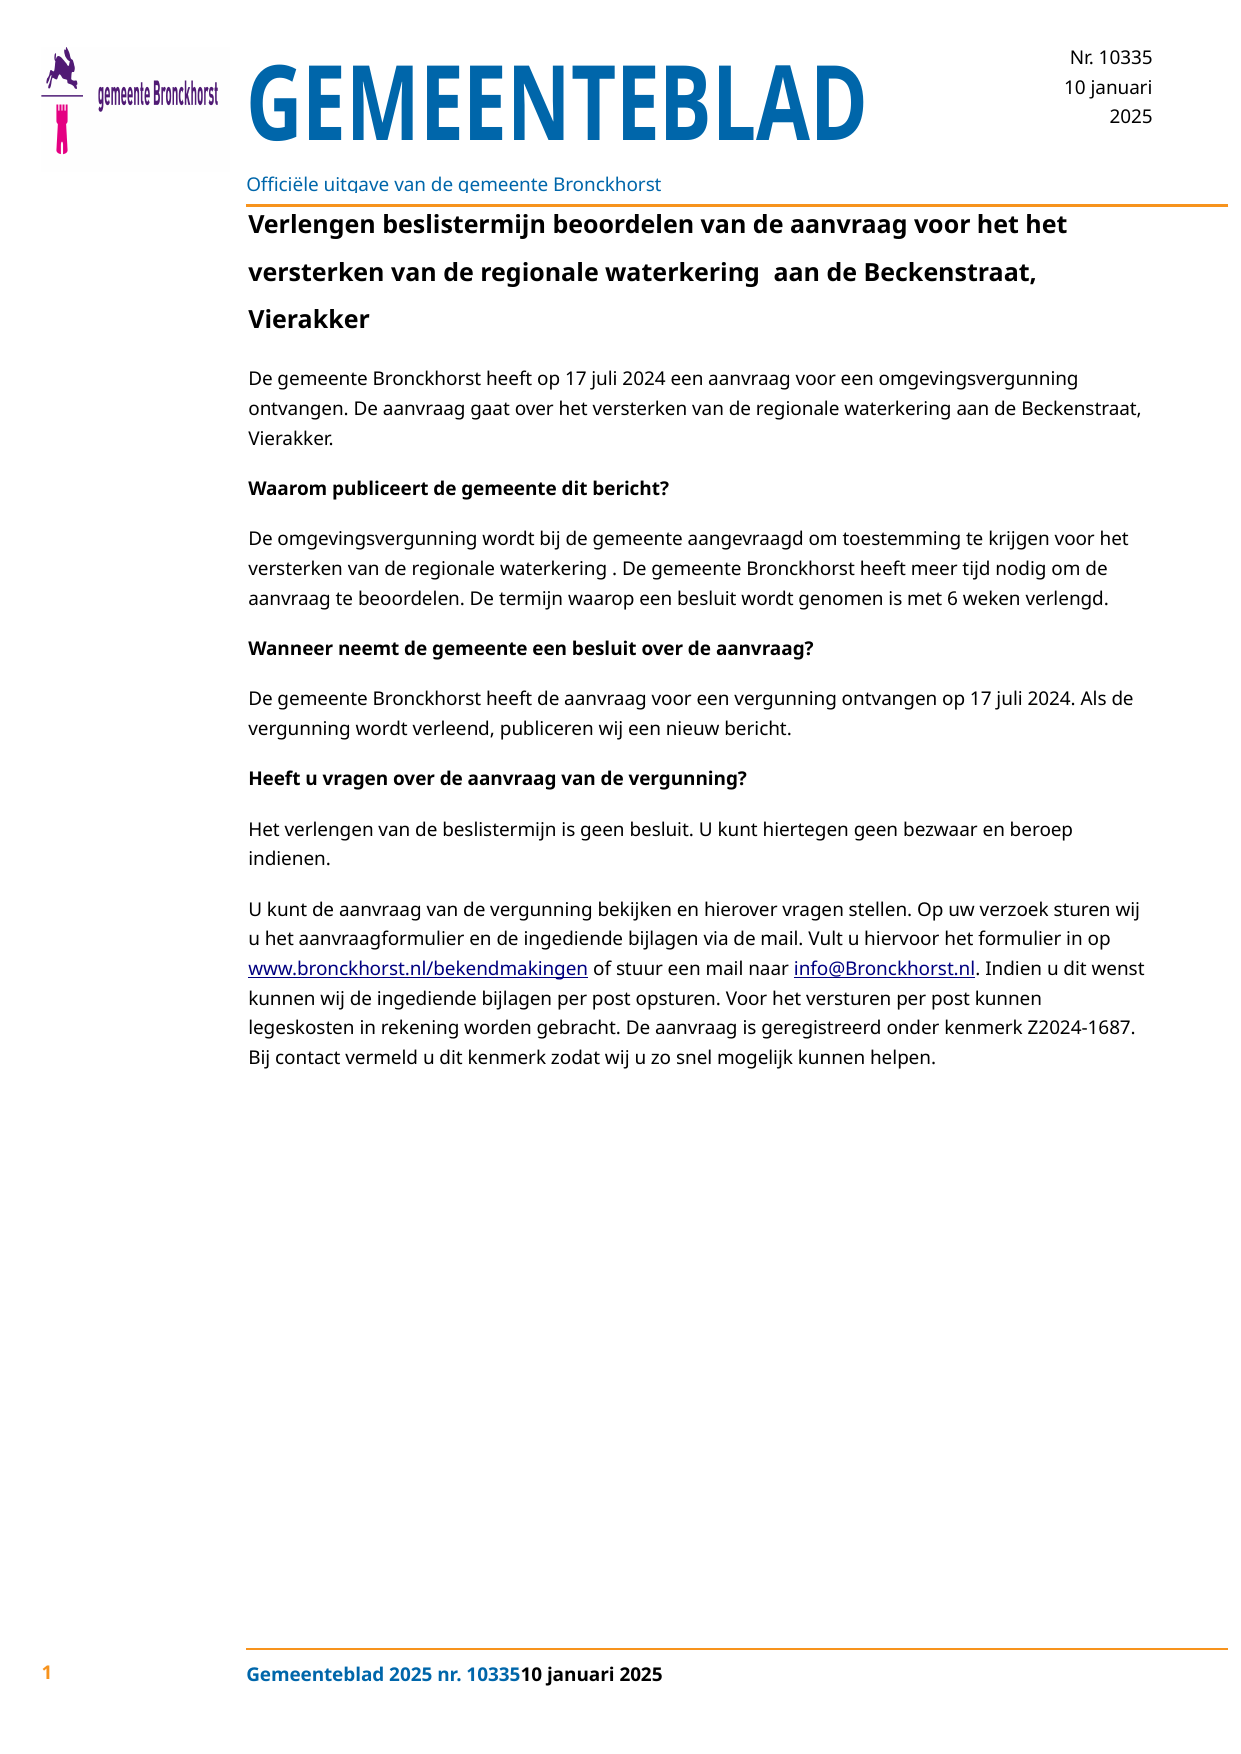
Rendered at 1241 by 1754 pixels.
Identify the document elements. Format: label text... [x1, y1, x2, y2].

text U kunt de aanvraag van de vergunning bekijken en hierover vragen stellen. Op uw verzoek sturen wij u het aanvraagformulier en de ingediende bijlagen via de mail. Vult u hiervoor het formulier in op www.bronckhorst.nl/bekendmakingen of stuur een mail naar info@Bronckhorst.nl. Indien u dit wenst kunnen wij de ingediende bijlagen per post opsturen. Voor het versturen per post kunnen legeskosten in rekening worden gebracht. De aanvraag is geregistreerd onder kenmerk Z2024-1687. Bij contact vermeld u dit kenmerk zodat wij u zo snel mogelijk kunnen helpen. [248, 896, 1152, 1069]
text De gemeente Bronckhorst heeft de aanvraag voor een vergunning ontvangen op 17 juli 2024. Als de vergunning wordt verleend, publiceren wij een nieuw bericht. [248, 686, 1152, 741]
text Wanneer neemt de gemeente een besluit over de aanvraag? [248, 635, 1152, 661]
text Het verlengen van de beslistermijn is geen besluit. U kunt hiertegen geen bezwaar en beroep indienen. [248, 816, 1152, 871]
text Heeft u vragen over de aanvraag van de vergunning? [248, 766, 1152, 791]
text De omgevingsvergunning wordt bij de gemeente aangevraagd om toestemming te krijgen voor het versterken van de regionale waterkering . De gemeente Bronckhorst heeft meer tijd nodig om de aanvraag te beoordelen. De termijn waarop een besluit wordt genomen is met 6 weken verlengd. [248, 526, 1152, 610]
picture [41, 47, 231, 172]
text Verlengen beslistermijn beoordelen van de aanvraag voor het het versterken van de regionale waterkering aan de Beckenstraat, Vierakker [248, 207, 1152, 336]
text De gemeente Bronckhorst heeft op 17 juli 2024 een aanvraag voor een omgevingsvergunning ontvangen. De aanvraag gaat over het versterken van de regionale waterkering aan de Beckenstraat, Vierakker. [248, 366, 1152, 450]
text Waarom publiceert de gemeente dit bericht? [248, 475, 1152, 501]
